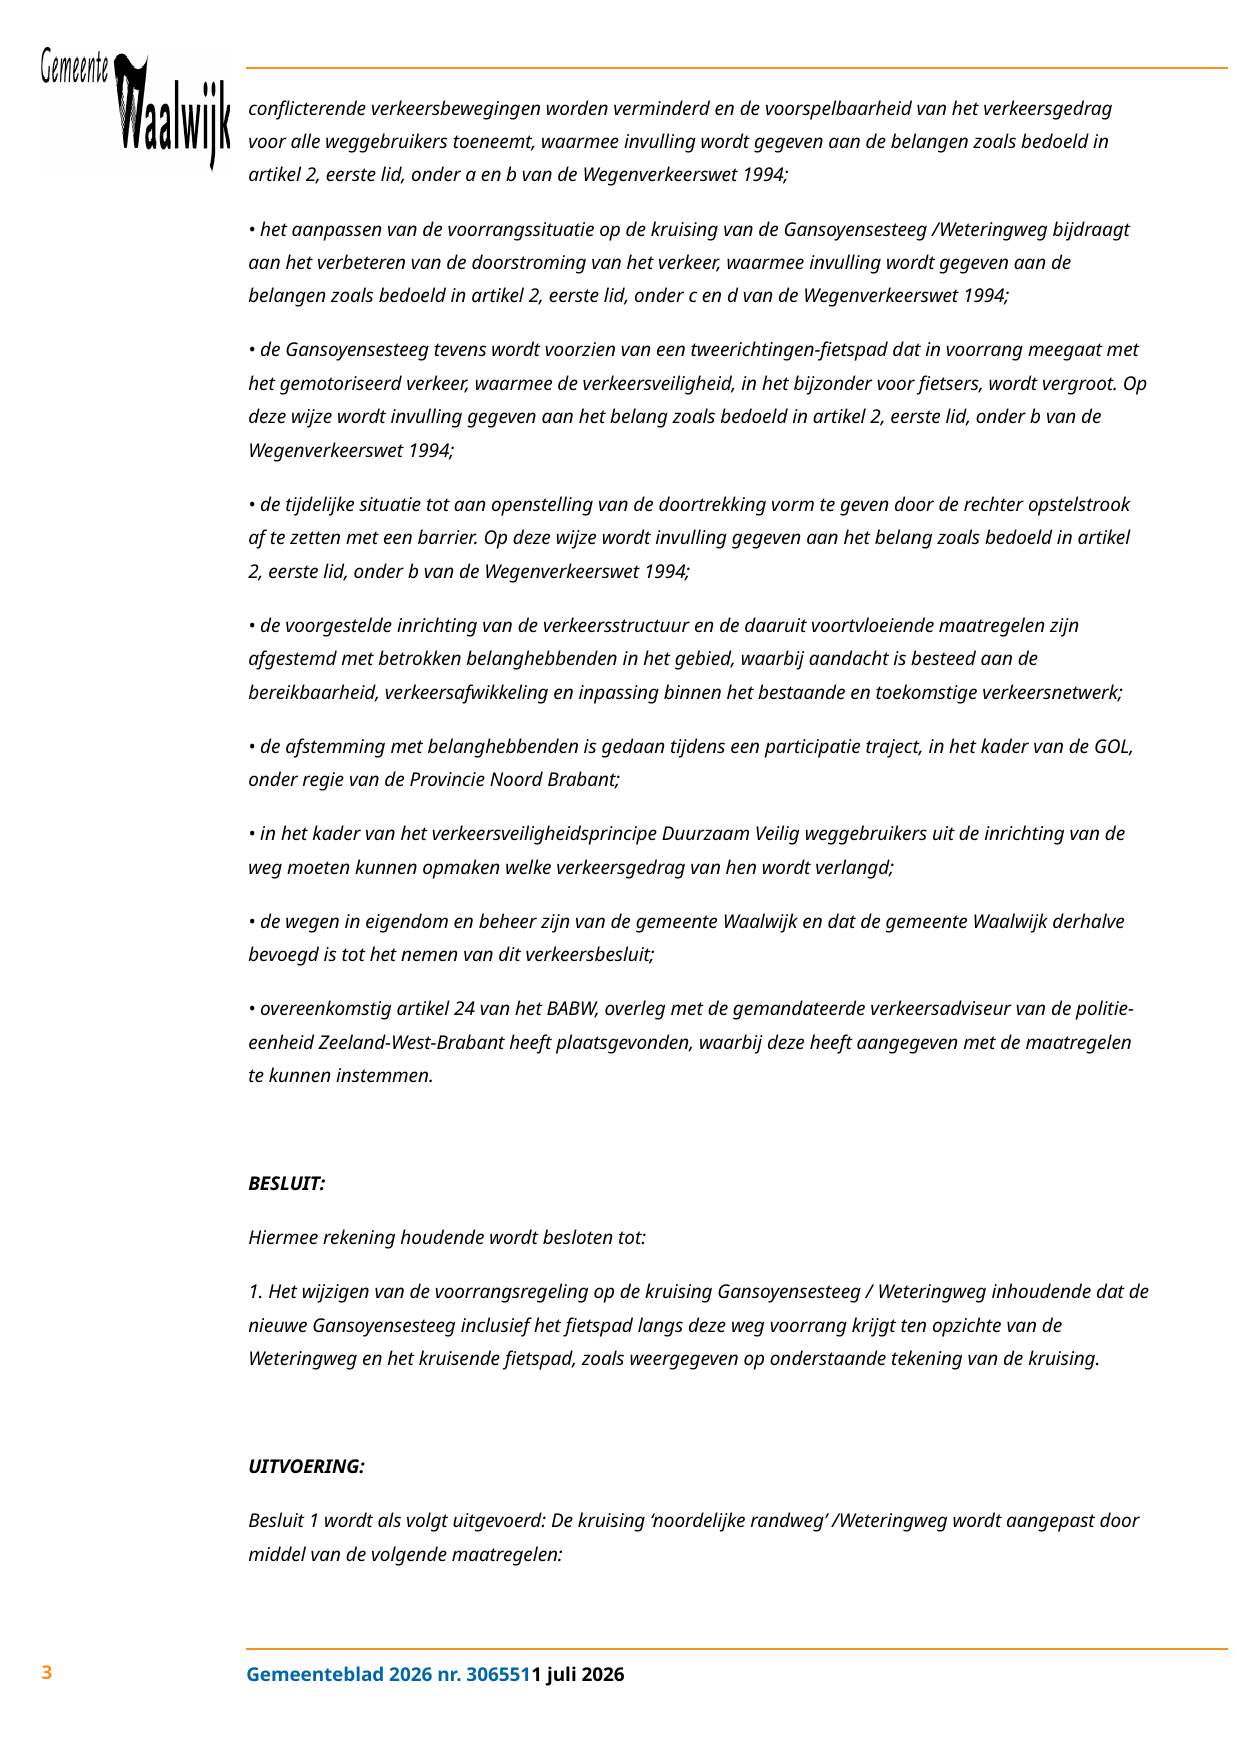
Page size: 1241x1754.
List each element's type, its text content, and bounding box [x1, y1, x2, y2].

text BESLUIT: [248, 1170, 1152, 1196]
text • in het kader van het verkeersveiligheidsprincipe Duurzaam Veilig weggebruikers uit de inrichting van de weg moeten kunnen opmaken welke verkeersgedrag van hen wordt verlangd; [248, 820, 1152, 879]
text Besluit 1 wordt als volgt uitgevoerd: De kruising ‘noordelijke randweg’ /Weteringweg wordt aangepast door middel van de volgende maatregelen: [248, 1508, 1152, 1567]
text • het aanpassen van de voorrangssituatie op de kruising van de Gansoyensesteeg /Weteringweg bijdraagt aan het verbeteren van de doorstroming van het verkeer, waarmee invulling wordt gegeven aan de belangen zoals bedoeld in artikel 2, eerste lid, onder c en d van de Wegenverkeerswet 1994; [248, 216, 1152, 308]
text • de tijdelijke situatie tot aan openstelling van de doortrekking vorm te geven door de rechter opstelstrook af te zetten met een barrier. Op deze wijze wordt invulling gegeven aan het belang zoals bedoeld in artikel 2, eerste lid, onder b van de Wegenverkeerswet 1994; [248, 491, 1152, 584]
text Hiermee rekening houdende wordt besloten tot: [248, 1224, 1152, 1250]
text • de wegen in eigendom en beheer zijn van de gemeente Waalwijk en dat de gemeente Waalwijk derhalve bevoegd is tot het nemen van dit verkeersbesluit; [248, 908, 1152, 967]
picture [41, 47, 231, 172]
text • overeenkomstig artikel 24 van het BABW, overleg met de gemandateerde verkeersadviseur van de politie-eenheid Zeeland-West-Brabant heeft plaatsgevonden, waarbij deze heeft aangegeven met de maatregelen te kunnen instemmen. [248, 995, 1152, 1088]
text UITVOERING: [248, 1453, 1152, 1479]
text • de Gansoyensesteeg tevens wordt voorzien van een tweerichtingen-fietspad dat in voorrang meegaat met het gemotoriseerd verkeer, waarmee de verkeersveiligheid, in het bijzonder voor fietsers, wordt vergroot. Op deze wijze wordt invulling gegeven aan het belang zoals bedoeld in artikel 2, eerste lid, onder b van de Wegenverkeerswet 1994; [248, 337, 1152, 463]
text 1. Het wijzigen van de voorrangsregeling op de kruising Gansoyensesteeg / Weteringweg inhoudende dat de nieuwe Gansoyensesteeg inclusief het fietspad langs deze weg voorrang krijgt ten opzichte van de Weteringweg en het kruisende fietspad, zoals weergegeven op onderstaande tekening van de kruising. [248, 1278, 1152, 1371]
text • de voorgestelde inrichting van de verkeersstructuur en de daaruit voortvloeiende maatregelen zijn afgestemd met betrokken belanghebbenden in het gebied, waarbij aandacht is besteed aan de bereikbaarheid, verkeersafwikkeling en inpassing binnen het bestaande en toekomstige verkeersnetwerk; [248, 612, 1152, 704]
text conflicterende verkeersbewegingen worden verminderd en de voorspelbaarheid van het verkeersgedrag voor alle weggebruikers toeneemt, waarmee invulling wordt gegeven aan de belangen zoals bedoeld in artikel 2, eerste lid, onder a en b van de Wegenverkeerswet 1994; [248, 95, 1152, 187]
text • de afstemming met belanghebbenden is gedaan tijdens een participatie traject, in het kader van de GOL, onder regie van de Provincie Noord Brabant; [248, 733, 1152, 792]
